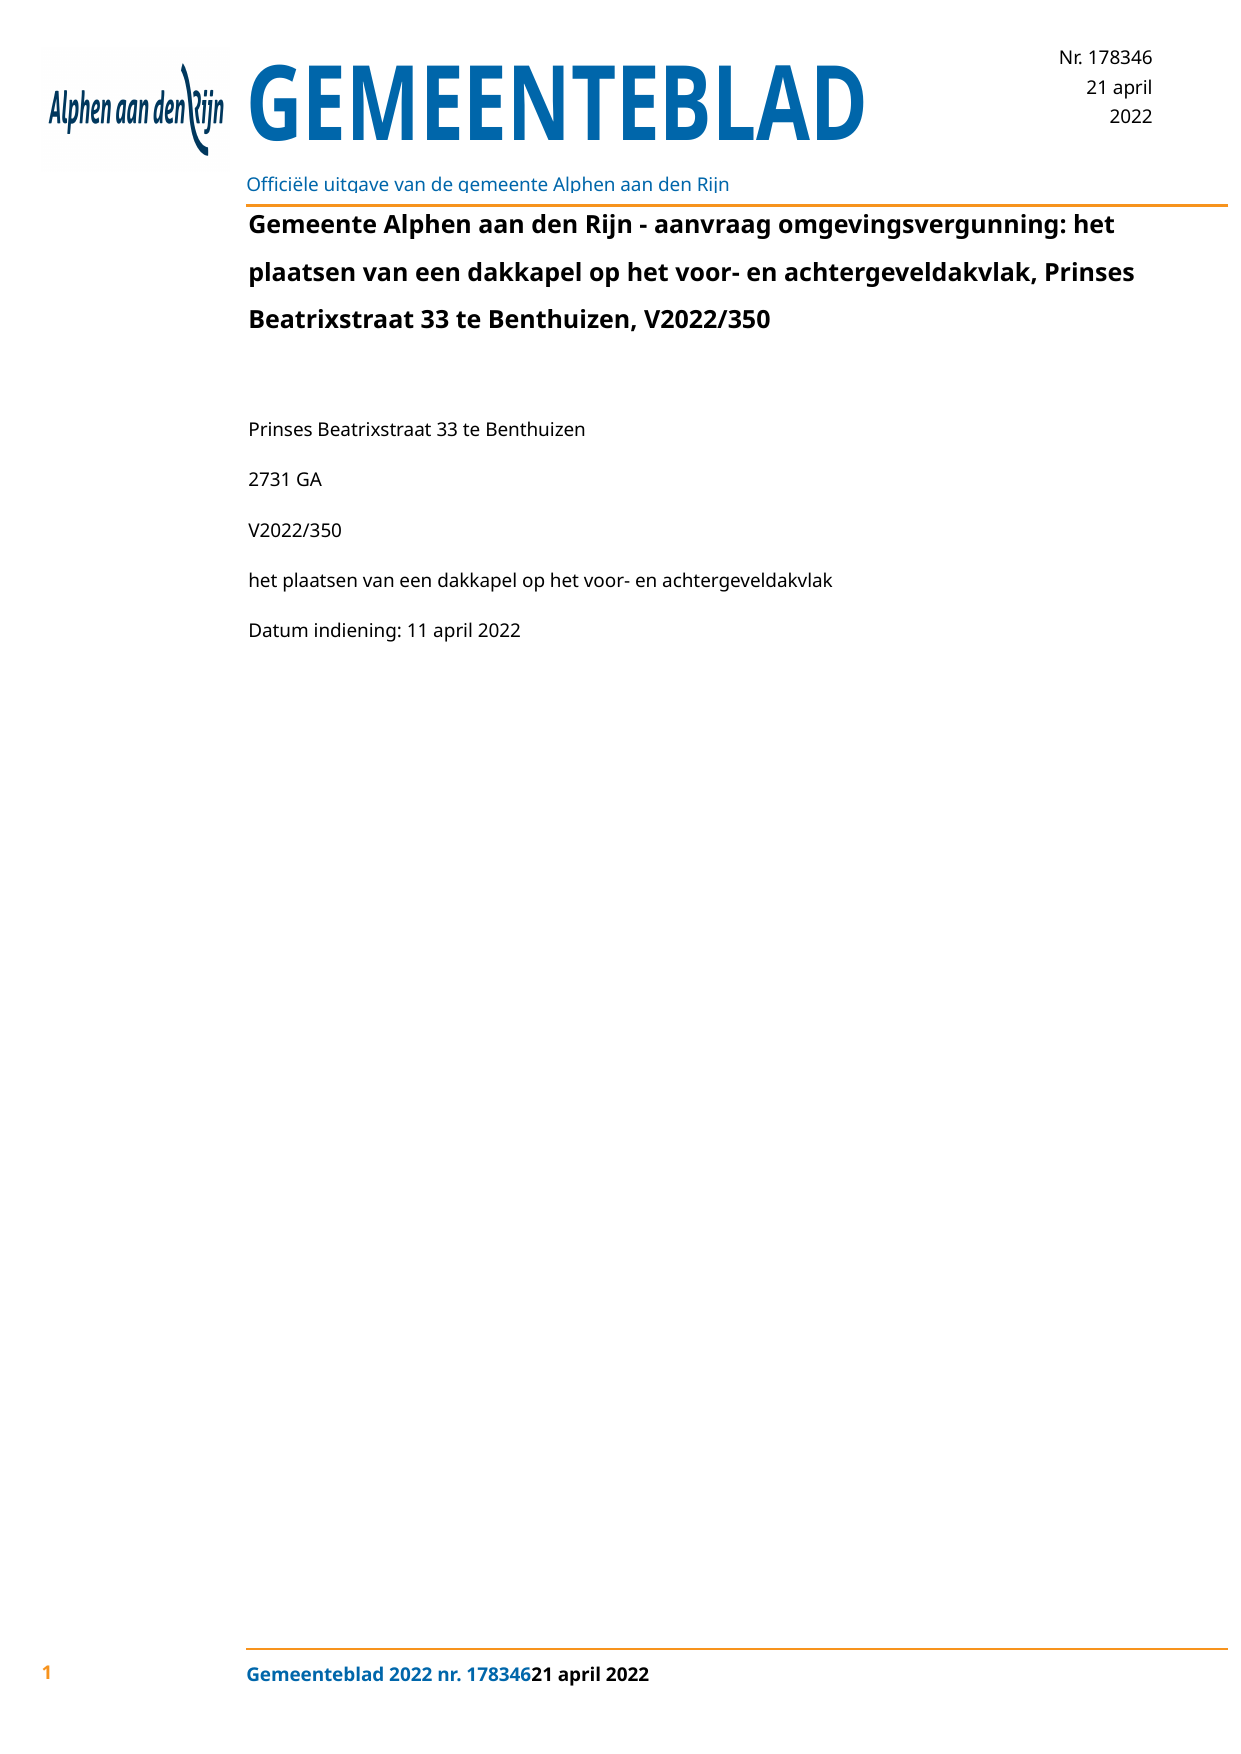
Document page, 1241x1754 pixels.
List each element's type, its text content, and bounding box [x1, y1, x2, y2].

picture [41, 47, 231, 172]
text het plaatsen van een dakkapel op het voor- en achtergeveldakvlak [248, 567, 1152, 593]
text Prinses Beatrixstraat 33 te Benthuizen [248, 416, 1152, 442]
text V2022/350 [248, 517, 1152, 542]
text Datum indiening: 11 april 2022 [248, 618, 1152, 643]
text Gemeente Alphen aan den Rijn - aanvraag omgevingsvergunning: het plaatsen van een dakkapel op het voor- en achtergeveldakvlak, Prinses Beatrixstraat 33 te Benthuizen, V2022/350 [248, 207, 1152, 336]
text 2731 GA [248, 466, 1152, 492]
